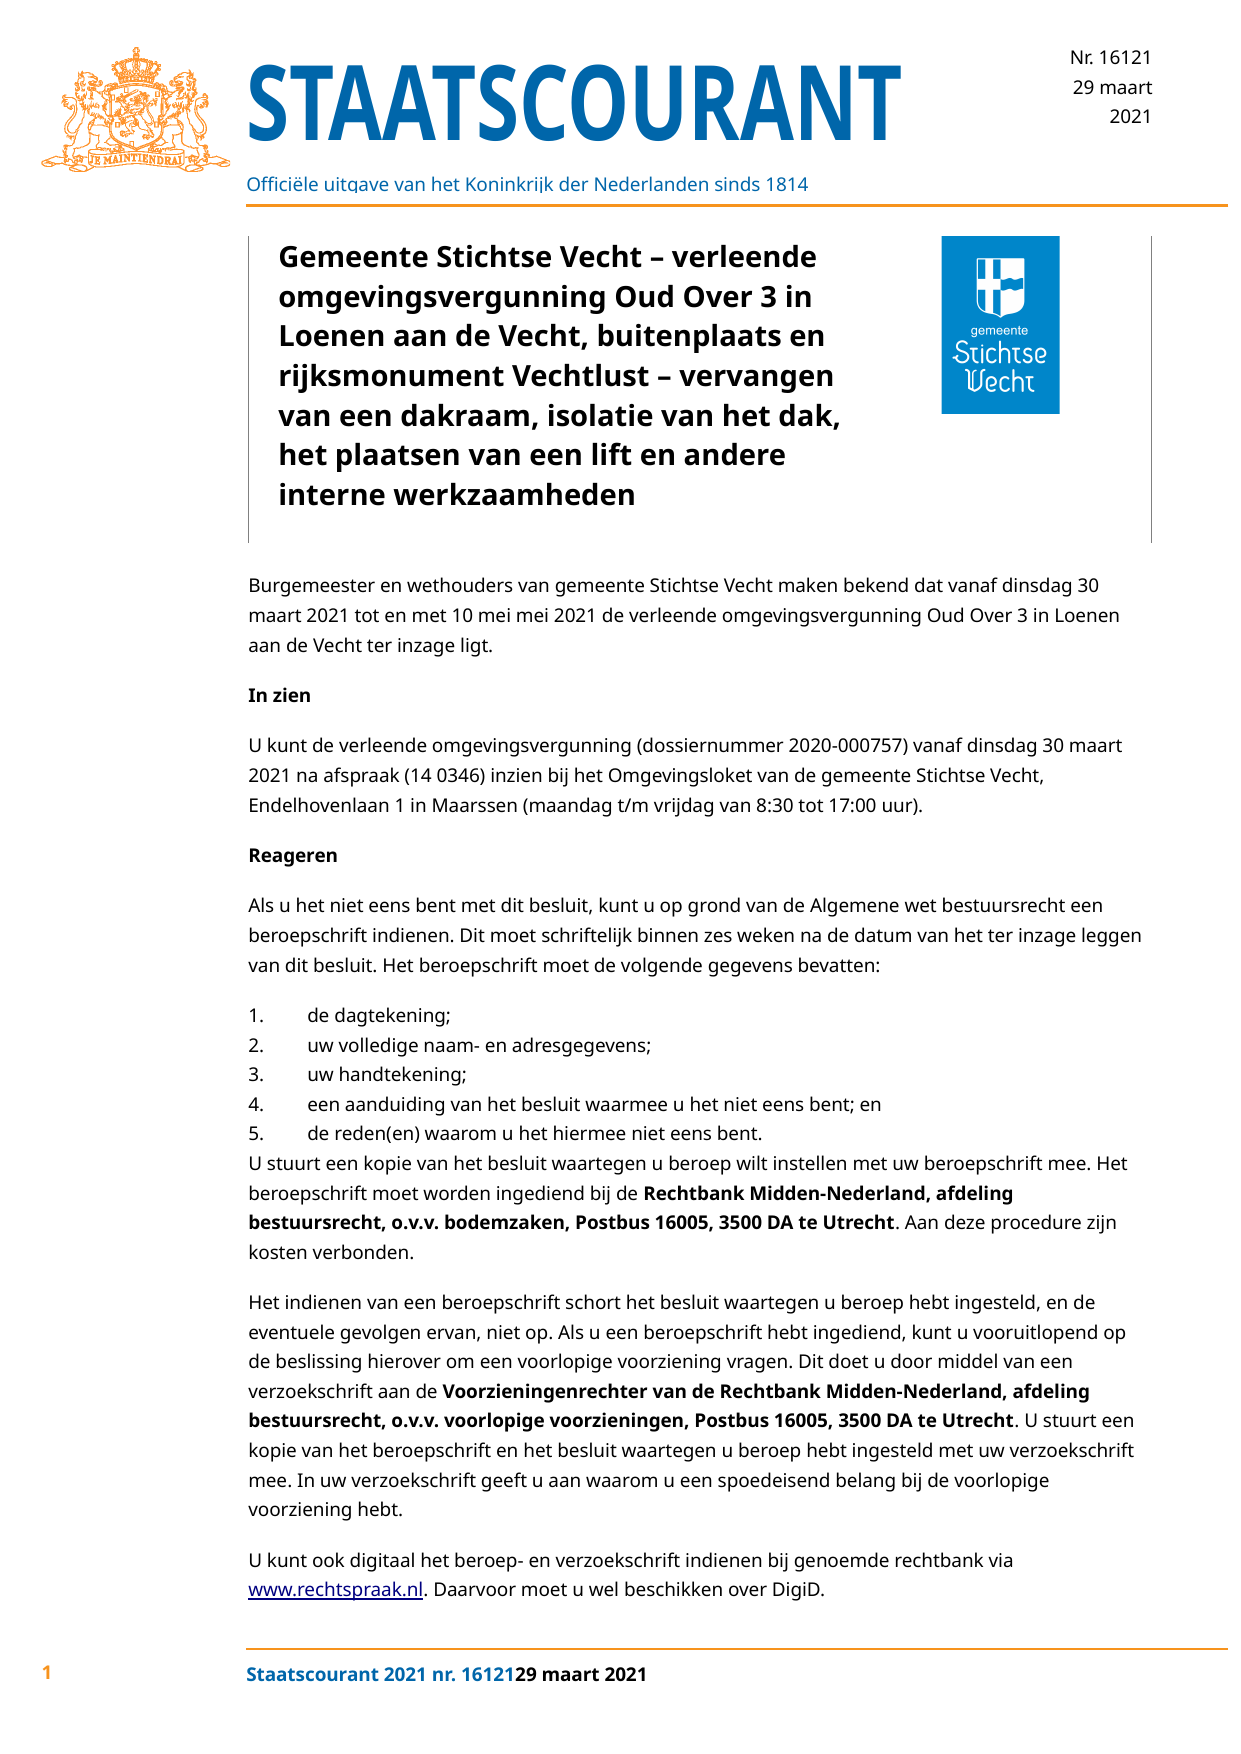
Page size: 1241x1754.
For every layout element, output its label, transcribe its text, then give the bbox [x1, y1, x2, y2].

text Als u het niet eens bent met dit besluit, kunt u op grond van de Algemene wet bestuursrecht een beroepschrift indienen. Dit moet schriftelijk binnen zes weken na de datum van het ter inzage leggen van dit besluit. Het beroepschrift moet de volgende gegevens bevatten: [248, 893, 1152, 978]
text Het indienen van een beroepschrift schort het besluit waartegen u beroep hebt ingesteld, en de eventuele gevolgen ervan, niet op. Als u een beroepschrift hebt ingediend, kunt u vooruitlopend op de beslissing hierover om een voorlopige voorziening vragen. Dit doet u door middel van een verzoekschrift aan de Voorzieningenrechter van de Rechtbank Midden-Nederland, afdeling bestuursrecht, o.v.v. voorlopige voorzieningen, Postbus 16005, 3500 DA te Utrecht. U stuurt een kopie van het beroepschrift en het besluit waartegen u beroep hebt ingesteld met uw verzoekschrift mee. In uw verzoekschrift geeft u aan waarom u een spoedeisend belang bij de voorlopige voorziening hebt. [248, 1289, 1152, 1522]
table_header [850, 414, 1151, 543]
table_header Gemeente Stichtse Vecht – verleende omgevingsvergunning Oud Over 3 in Loenen aan de Vecht, buitenplaats en rijksmonument Vechtlust – vervangen van een dakraam, isolatie van het dak, het plaatsen van een lift en andere interne werkzaamheden [249, 236, 850, 543]
text Burgemeester en wethouders van gemeente Stichtse Vecht maken bekend dat vanaf dinsdag 30 maart 2021 tot en met 10 mei mei 2021 de verleende omgevingsvergunning Oud Over 3 in Loenen aan de Vecht ter inzage ligt. [248, 573, 1152, 658]
picture [1000, 289, 1024, 317]
list een aanduiding van het besluit waarmee u het niet eens bent; en [248, 1091, 1152, 1117]
table_header [1060, 236, 1151, 413]
text U kunt ook digitaal het beroep- en verzoekschrift indienen bij genoemde rechtbank via www.rechtspraak.nl. Daarvoor moet u wel beschikken over DigiD. [248, 1547, 1152, 1602]
picture [1001, 259, 1024, 279]
picture [1027, 377, 1032, 389]
table_header [850, 236, 941, 413]
text In zien [248, 682, 1152, 708]
picture [1013, 370, 1020, 391]
text U stuurt een kopie van het besluit waartegen u beroep wilt instellen met uw beroepschrift mee. Het beroepschrift moet worden ingediend bij de Rechtbank Midden-Nederland, afdeling bestuursrecht, o.v.v. bodemzaken, Postbus 16005, 3500 DA te Utrecht. Aan deze procedure zijn kosten verbonden. [248, 1150, 1152, 1265]
picture [977, 259, 1000, 313]
text Reageren [248, 842, 1152, 868]
list de reden(en) waarom u het hiermee niet eens bent. [248, 1121, 1152, 1146]
picture [41, 47, 231, 172]
list uw volledige naam- en adresgegevens; [248, 1032, 1152, 1058]
text U kunt de verleende omgevingsvergunning (dossiernummer 2020-000757) vanaf dinsdag 30 maart 2021 na afspraak (14 0346) inzien bij het Omgevingsloket van de gemeente Stichtse Vecht, Endelhovenlaan 1 in Maarssen (maandag t/m vrijdag van 8:30 tot 17:00 uur). [248, 733, 1152, 818]
picture [971, 348, 977, 359]
list de dagtekening; [248, 1002, 1152, 1028]
picture [1013, 348, 1019, 359]
list uw handtekening; [248, 1061, 1152, 1087]
